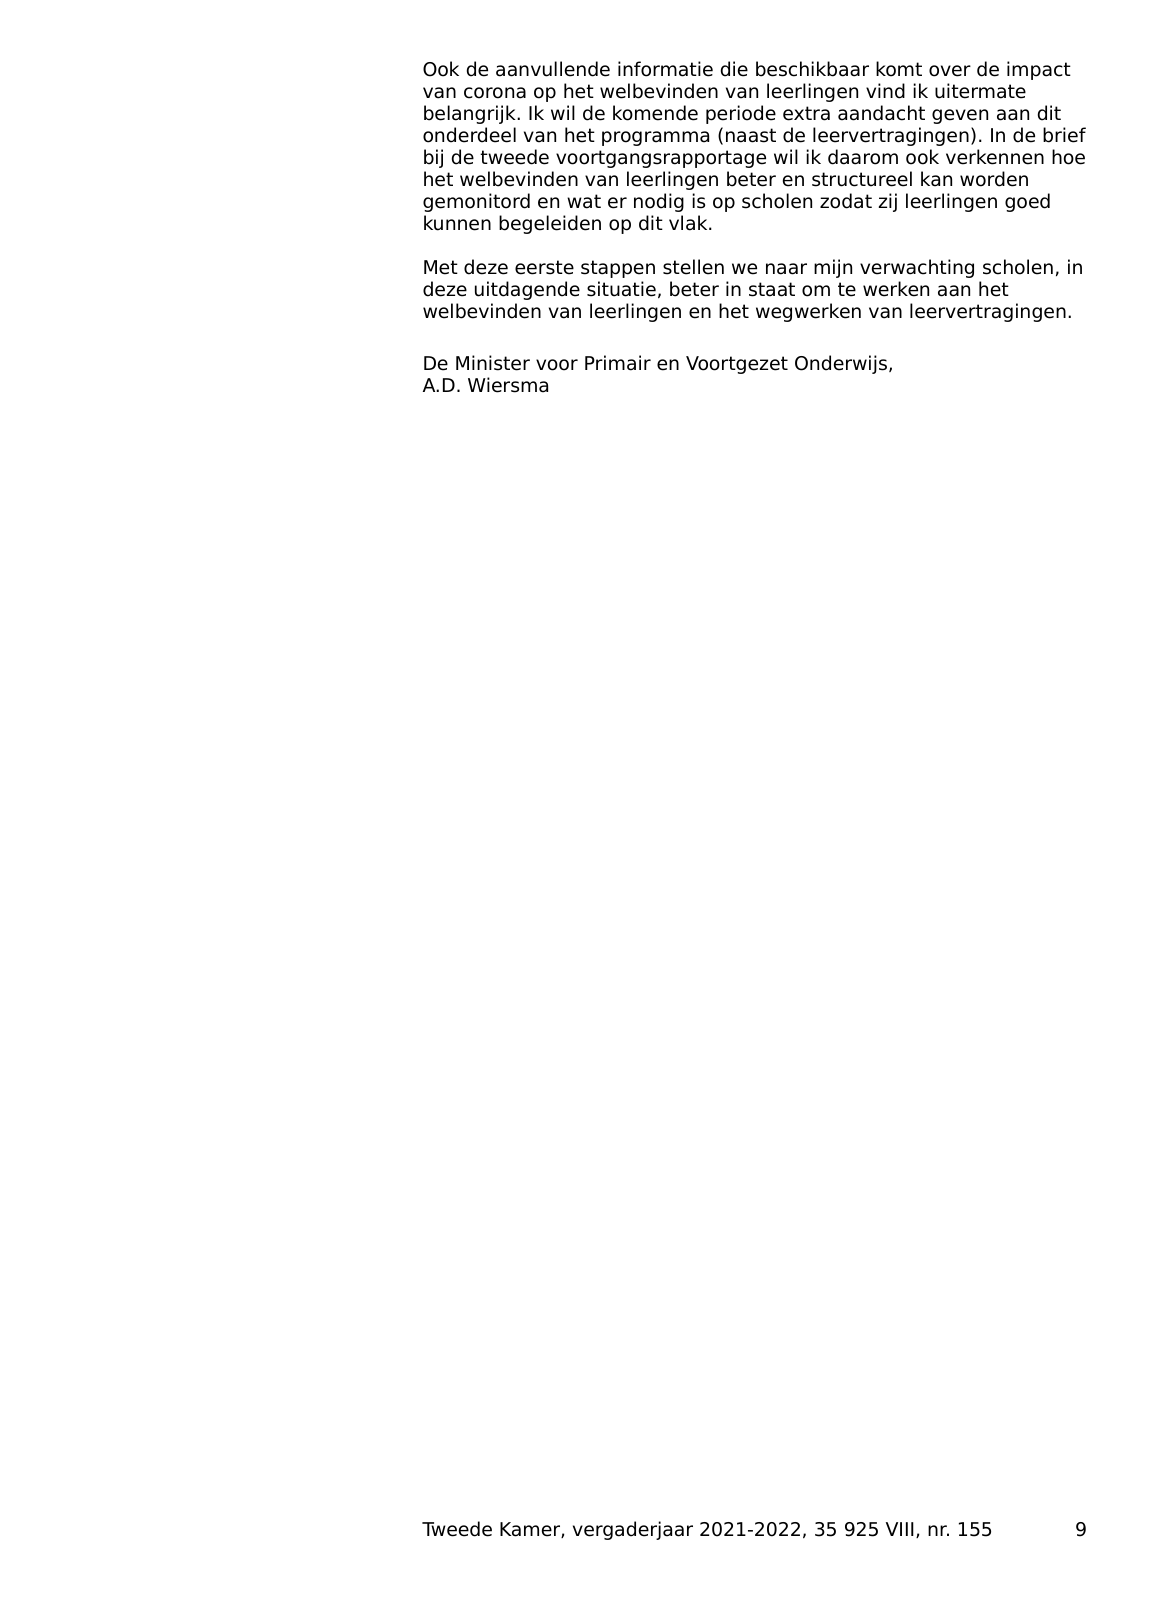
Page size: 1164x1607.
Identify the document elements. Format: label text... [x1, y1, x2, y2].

text Met deze eerste stappen stellen we naar mijn verwachting scholen, in deze uitdagende situatie, beter in staat om te werken aan het welbevinden van leerlingen en het wegwerken van leervertragingen. [422, 257, 1087, 323]
text De Minister voor Primair en Voortgezet Onderwijs, A.D. Wiersma [422, 353, 1087, 397]
text Ook de aanvullende informatie die beschikbaar komt over de impact van corona op het welbevinden van leerlingen vind ik uitermate belangrijk. Ik wil de komende periode extra aandacht geven aan dit onderdeel van het programma (naast de leervertragingen). In de brief bij de tweede voortgangsrapportage wil ik daarom ook verkennen hoe het welbevinden van leerlingen beter en structureel kan worden gemonitord en wat er nodig is op scholen zodat zij leerlingen goed kunnen begeleiden op dit vlak. [422, 59, 1087, 235]
